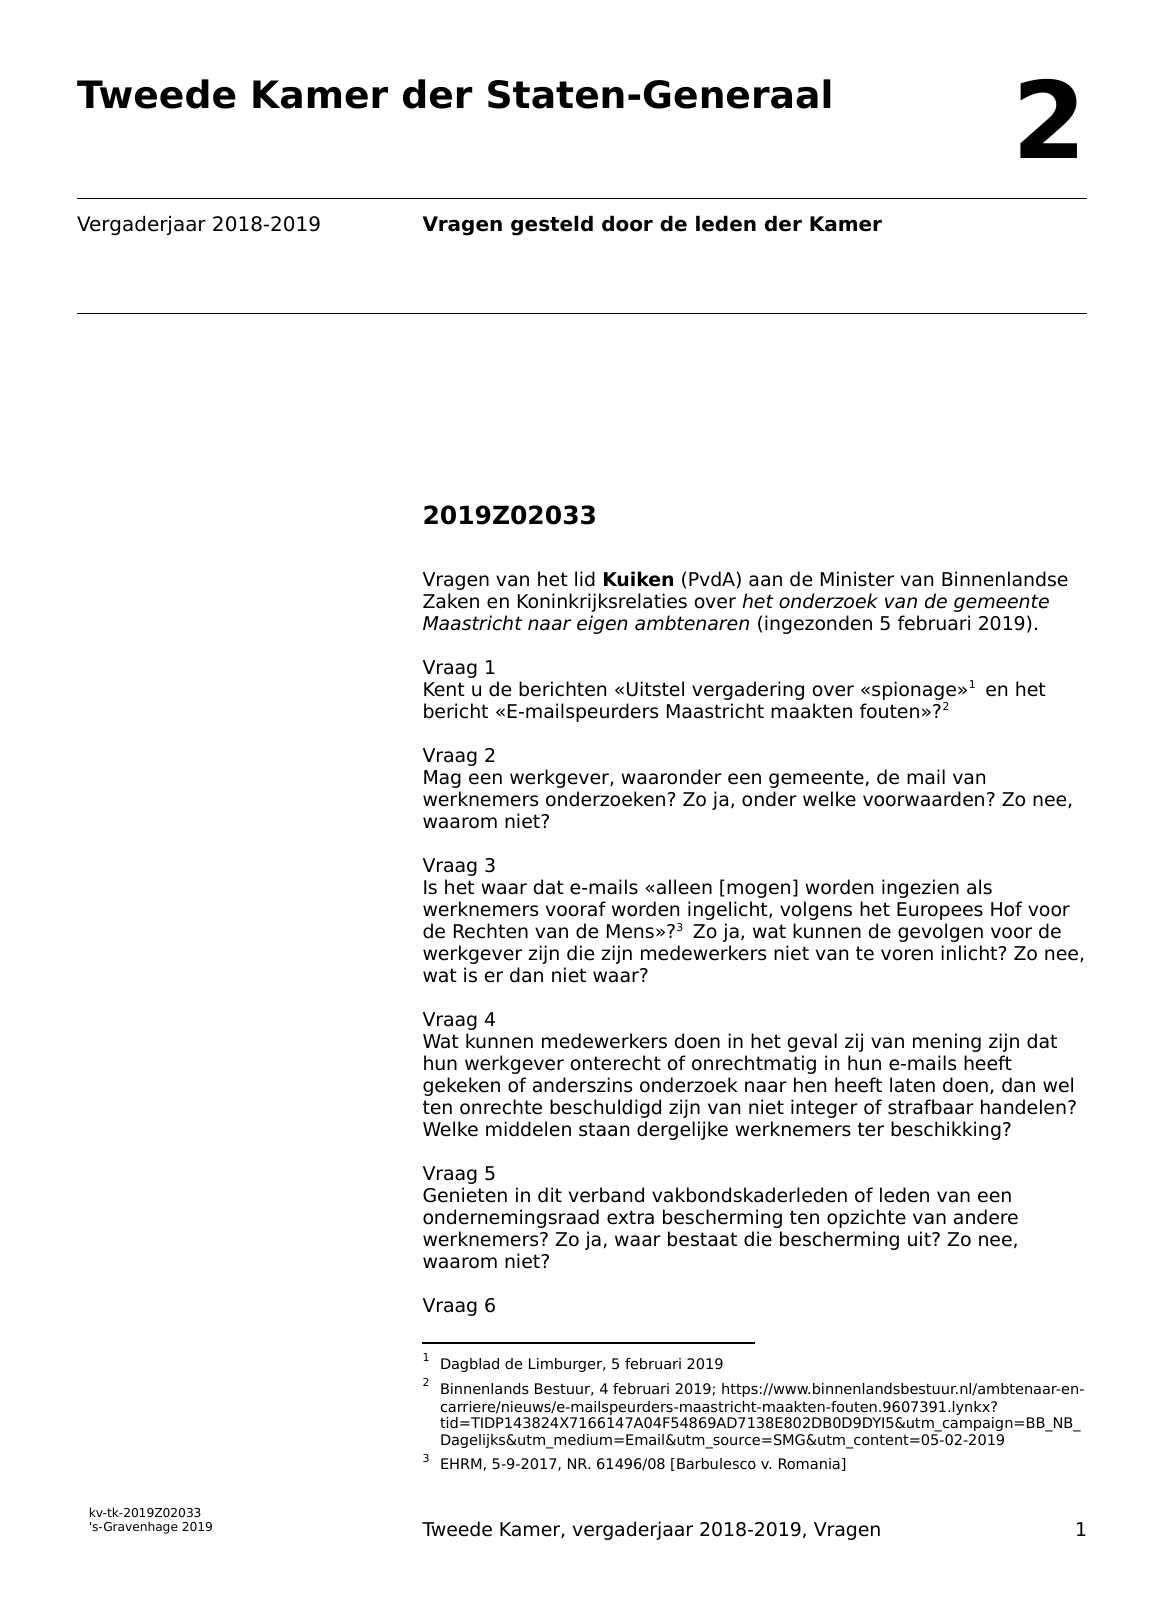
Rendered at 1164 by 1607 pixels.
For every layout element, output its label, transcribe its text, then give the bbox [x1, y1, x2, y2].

text Vraag 3 [422, 855, 1087, 877]
text Vraag 5 [422, 1163, 1087, 1185]
text Is het waar dat e-mails «alleen [mogen] worden ingezien als werknemers vooraf worden ingelicht, volgens het Europees Hof voor de Rechten van de Mens»? Zo ja, wat kunnen de gevolgen voor de werkgever zijn die zijn medewerkers niet van te voren inlicht? Zo nee, wat is er dan niet waar? [422, 877, 1087, 987]
text Genieten in dit verband vakbondskaderleden of leden van een ondernemingsraad extra bescherming ten opzichte van andere werknemers? Zo ja, waar bestaat die bescherming uit? Zo nee, waarom niet? [422, 1185, 1087, 1273]
text Vraag 4 [422, 1009, 1087, 1031]
table_header Tweede Kamer der Staten-Generaal [77, 59, 886, 198]
text kv-tk-2019Z02033 [88, 1506, 323, 1520]
text Vraag 2 [422, 745, 1087, 767]
text 2019Z02033 [422, 501, 1087, 531]
table_header 2 [886, 59, 1087, 198]
table_cell Vragen gesteld door de leden der Kamer [422, 199, 1087, 313]
text Wat kunnen medewerkers doen in het geval zij van mening zijn dat hun werkgever onterecht of onrechtmatig in hun e-mails heeft gekeken of anderszins onderzoek naar hen heeft laten doen, dan wel ten onrechte beschuldigd zijn van niet integer of strafbaar handelen? Welke middelen staan dergelijke werknemers ter beschikking? [422, 1031, 1087, 1141]
text Kent u de berichten «Uitstel vergadering over «spionage» en het bericht «E-mailspeurders Maastricht maakten fouten»? [422, 679, 1087, 723]
text Vragen van het lid Kuiken (PvdA) aan de Minister van Binnenlandse Zaken en Koninkrijksrelaties over het onderzoek van de gemeente Maastricht naar eigen ambtenaren (ingezonden 5 februari 2019). [422, 569, 1087, 635]
text Binnenlands Bestuur, 4 februari 2019; https://www.binnenlandsbestuur.nl/ambtenaar-en-carriere/nieuws/e-mailspeurders-maastricht-maakten-fouten.9607391.lynkx?tid=TIDP143824X7166147A04F54869AD7138E802DB0D9DYI5&utm_campaign=BB_NB_Dagelijks&utm_medium=Email&utm_source=SMG&utm_content=05-02-2019 [422, 1377, 1087, 1449]
text 's-Gravenhage 2019 [88, 1520, 323, 1534]
text EHRM, 5-9-2017, NR. 61496/08 [Barbulesco v. Romania] [422, 1452, 1087, 1474]
text Dagblad de Limburger, 5 februari 2019 [422, 1352, 1087, 1374]
text Mag een werkgever, waaronder een gemeente, de mail van werknemers onderzoeken? Zo ja, onder welke voorwaarden? Zo nee, waarom niet? [422, 767, 1087, 833]
text Vraag 1 [422, 657, 1087, 679]
table_cell Vergaderjaar 2018-2019 [77, 199, 422, 313]
text Vraag 6 [422, 1295, 1087, 1317]
